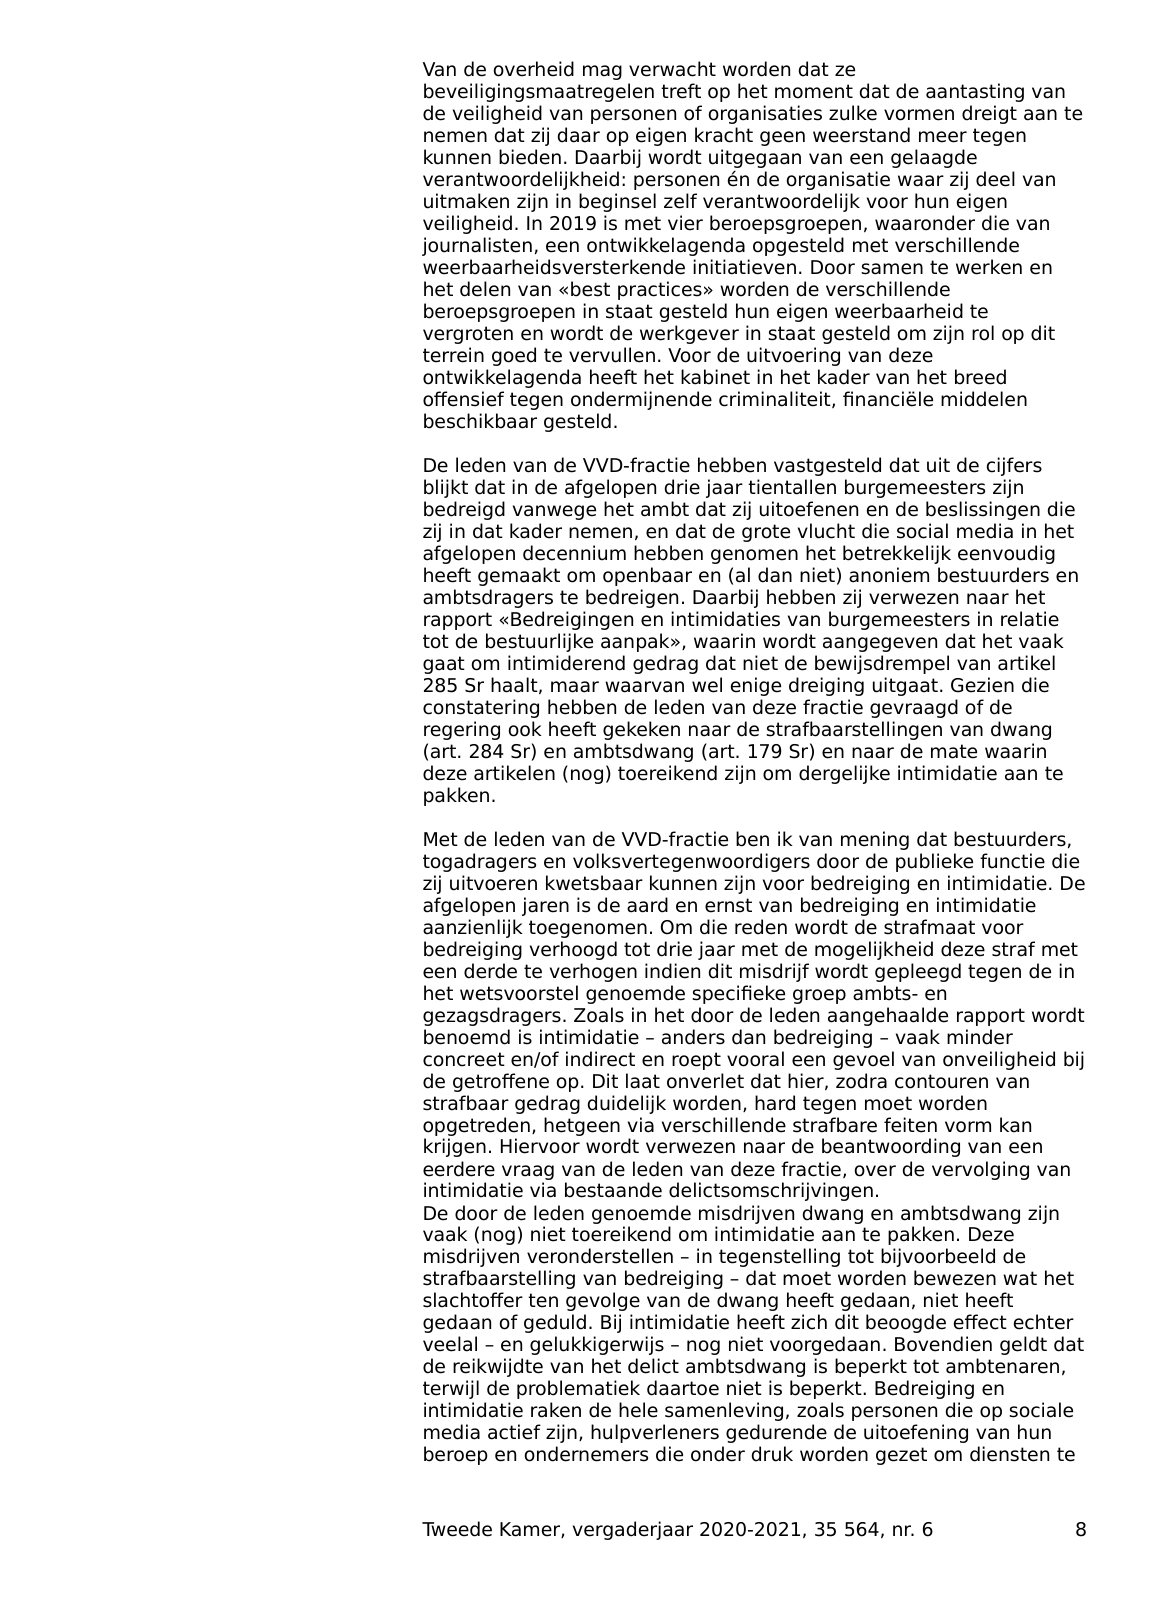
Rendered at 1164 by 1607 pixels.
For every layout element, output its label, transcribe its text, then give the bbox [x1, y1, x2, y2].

text Van de overheid mag verwacht worden dat ze beveiligingsmaatregelen treft op het moment dat de aantasting van de veiligheid van personen of organisaties zulke vormen dreigt aan te nemen dat zij daar op eigen kracht geen weerstand meer tegen kunnen bieden. Daarbij wordt uitgegaan van een gelaagde verantwoordelijkheid: personen én de organisatie waar zij deel van uitmaken zijn in beginsel zelf verantwoordelijk voor hun eigen veiligheid. In 2019 is met vier beroepsgroepen, waaronder die van journalisten, een ontwikkelagenda opgesteld met verschillende weerbaarheidsversterkende initiatieven. Door samen te werken en het delen van «best practices» worden de verschillende beroepsgroepen in staat gesteld hun eigen weerbaarheid te vergroten en wordt de werkgever in staat gesteld om zijn rol op dit terrein goed te vervullen. Voor de uitvoering van deze ontwikkelagenda heeft het kabinet in het kader van het breed offensief tegen ondermijnende criminaliteit, financiële middelen beschikbaar gesteld. [422, 59, 1087, 433]
text De leden van de VVD-fractie hebben vastgesteld dat uit de cijfers blijkt dat in de afgelopen drie jaar tientallen burgemeesters zijn bedreigd vanwege het ambt dat zij uitoefenen en de beslissingen die zij in dat kader nemen, en dat de grote vlucht die social media in het afgelopen decennium hebben genomen het betrekkelijk eenvoudig heeft gemaakt om openbaar en (al dan niet) anoniem bestuurders en ambtsdragers te bedreigen. Daarbij hebben zij verwezen naar het rapport «Bedreigingen en intimidaties van burgemeesters in relatie tot de bestuurlijke aanpak», waarin wordt aangegeven dat het vaak gaat om intimiderend gedrag dat niet de bewijsdrempel van artikel 285 Sr haalt, maar waarvan wel enige dreiging uitgaat. Gezien die constatering hebben de leden van deze fractie gevraagd of de regering ook heeft gekeken naar de strafbaarstellingen van dwang (art. 284 Sr) en ambtsdwang (art. 179 Sr) en naar de mate waarin deze artikelen (nog) toereikend zijn om dergelijke intimidatie aan te pakken. [422, 455, 1087, 807]
text De door de leden genoemde misdrijven dwang en ambtsdwang zijn vaak (nog) niet toereikend om intimidatie aan te pakken. Deze misdrijven veronderstellen – in tegenstelling tot bijvoorbeeld de strafbaarstelling van bedreiging – dat moet worden bewezen wat het slachtoffer ten gevolge van de dwang heeft gedaan, niet heeft gedaan of geduld. Bij intimidatie heeft zich dit beoogde effect echter veelal – en gelukkigerwijs – nog niet voorgedaan. Bovendien geldt dat de reikwijdte van het delict ambtsdwang is beperkt tot ambtenaren, terwijl de problematiek daartoe niet is beperkt. Bedreiging en intimidatie raken de hele samenleving, zoals personen die op sociale media actief zijn, hulpverleners gedurende de uitoefening van hun beroep en ondernemers die onder druk worden gezet om diensten te [422, 1202, 1087, 1466]
text Met de leden van de VVD-fractie ben ik van mening dat bestuurders, togadragers en volksvertegenwoordigers door de publieke functie die zij uitvoeren kwetsbaar kunnen zijn voor bedreiging en intimidatie. De afgelopen jaren is de aard en ernst van bedreiging en intimidatie aanzienlijk toegenomen. Om die reden wordt de strafmaat voor bedreiging verhoogd tot drie jaar met de mogelijkheid deze straf met een derde te verhogen indien dit misdrijf wordt gepleegd tegen de in het wetsvoorstel genoemde specifieke groep ambts- en gezagsdragers. Zoals in het door de leden aangehaalde rapport wordt benoemd is intimidatie – anders dan bedreiging – vaak minder concreet en/of indirect en roept vooral een gevoel van onveiligheid bij de getroffene op. Dit laat onverlet dat hier, zodra contouren van strafbaar gedrag duidelijk worden, hard tegen moet worden opgetreden, hetgeen via verschillende strafbare feiten vorm kan krijgen. Hiervoor wordt verwezen naar de beantwoording van een eerdere vraag van de leden van deze fractie, over de vervolging van intimidatie via bestaande delictsomschrijvingen. [422, 829, 1087, 1202]
